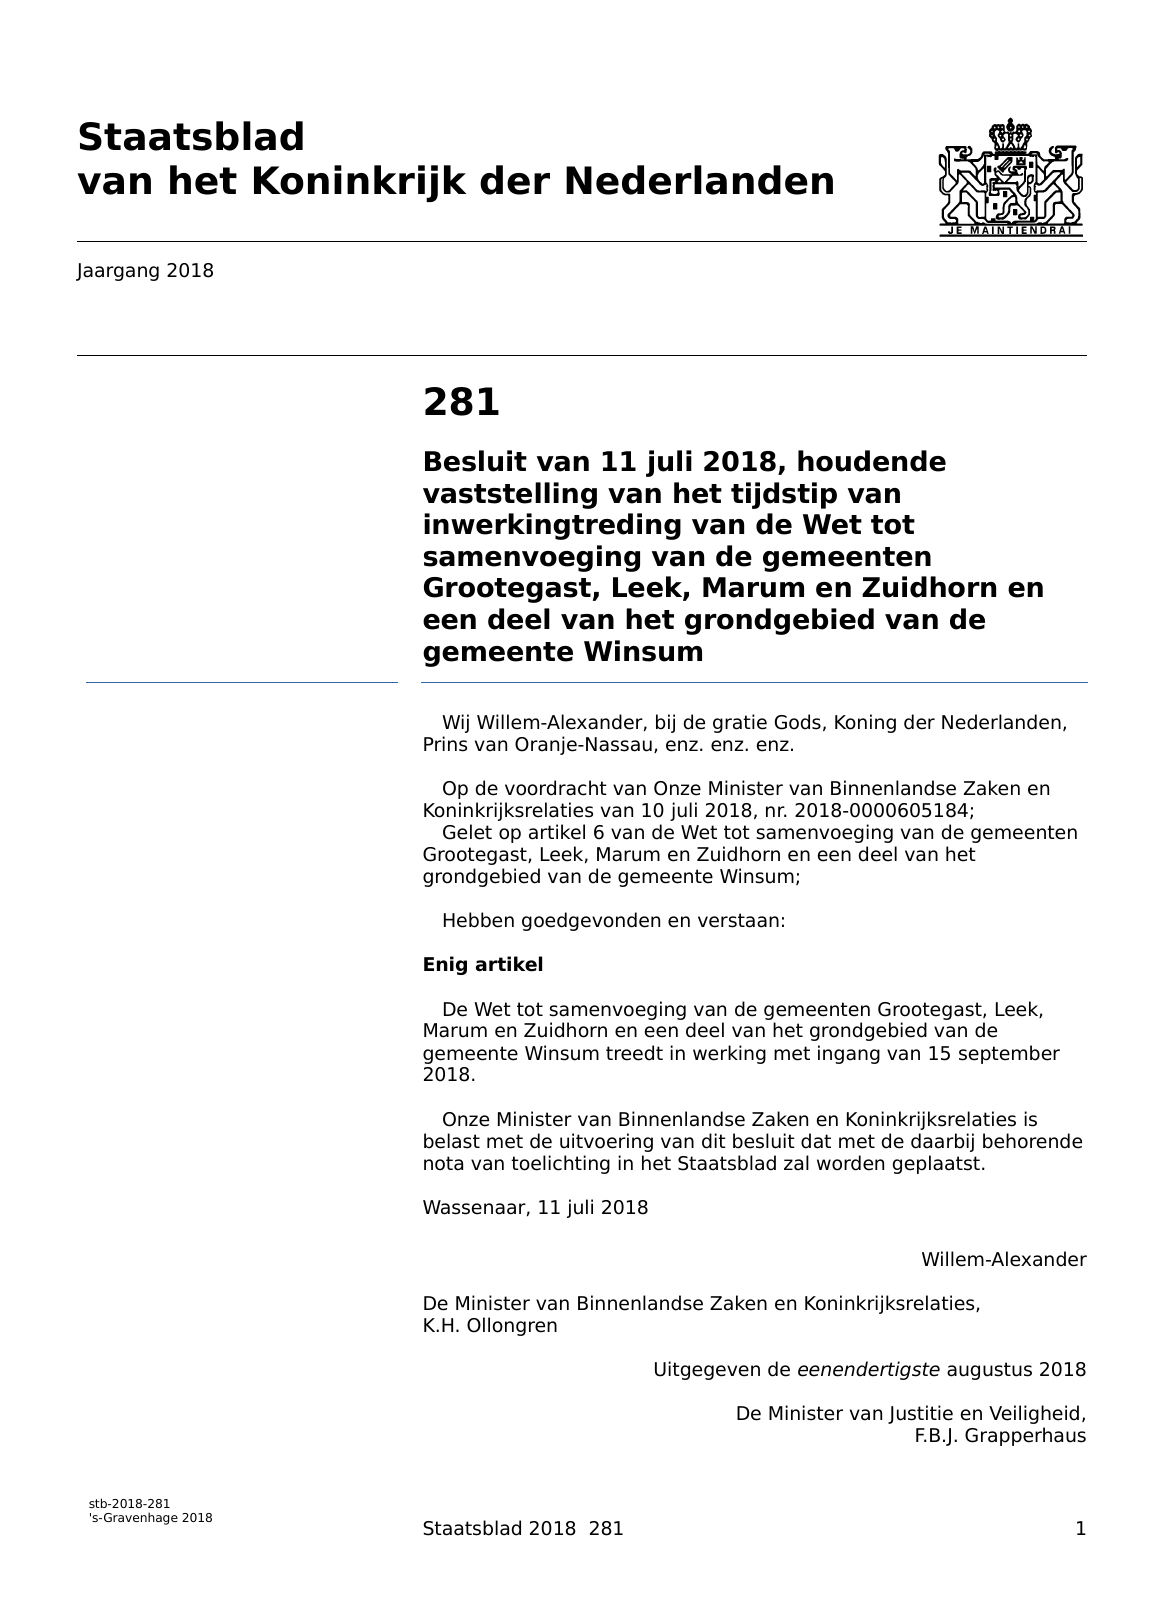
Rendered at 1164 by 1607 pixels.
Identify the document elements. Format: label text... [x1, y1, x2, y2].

text Gelet op artikel 6 van de Wet tot samenvoeging van de gemeenten Grootegast, Leek, Marum en Zuidhorn en een deel van het grondgebied van de gemeente Winsum; [422, 822, 1087, 888]
table_header Staatsblad van het Koninkrijk der Nederlanden [77, 100, 886, 241]
text Op de voordracht van Onze Minister van Binnenlandse Zaken en Koninkrijksrelaties van 10 juli 2018, nr. 2018-0000605184; [422, 778, 1087, 822]
table_header [886, 100, 1087, 241]
text 's-Gravenhage 2018 [88, 1511, 323, 1525]
table_cell Jaargang 2018 [77, 242, 1087, 355]
text De Wet tot samenvoeging van de gemeenten Grootegast, Leek, Marum en Zuidhorn en een deel van het grondgebied van de gemeente Winsum treedt in werking met ingang van 15 september 2018. [422, 998, 1087, 1086]
text De Minister van Binnenlandse Zaken en Koninkrijksrelaties, K.H. Ollongren [422, 1293, 1087, 1337]
subtitle Enig artikel [422, 954, 1087, 976]
text stb-2018-281 [88, 1497, 323, 1511]
text Uitgegeven de eenendertigste augustus 2018 [422, 1359, 1087, 1381]
text Hebben goedgevonden en verstaan: [422, 910, 1087, 932]
text Besluit van 11 juli 2018, houdende vaststelling van het tijdstip van inwerkingtreding van de Wet tot samenvoeging van de gemeenten Grootegast, Leek, Marum en Zuidhorn en een deel van het grondgebied van de gemeente Winsum [422, 447, 1087, 667]
text Onze Minister van Binnenlandse Zaken en Koninkrijksrelaties is belast met de uitvoering van dit besluit dat met de daarbij behorende nota van toelichting in het Staatsblad zal worden geplaatst. [422, 1108, 1087, 1174]
text Willem-Alexander [422, 1249, 1087, 1271]
text Wij Willem-Alexander, bij de gratie Gods, Koning der Nederlanden, Prins van Oranje-Nassau, enz. enz. enz. [422, 712, 1087, 756]
picture [936, 115, 1087, 240]
text De Minister van Justitie en Veiligheid, F.B.J. Grapperhaus [422, 1403, 1087, 1447]
subtitle 281 [422, 381, 1087, 424]
text Wassenaar, 11 juli 2018 [422, 1197, 1087, 1219]
